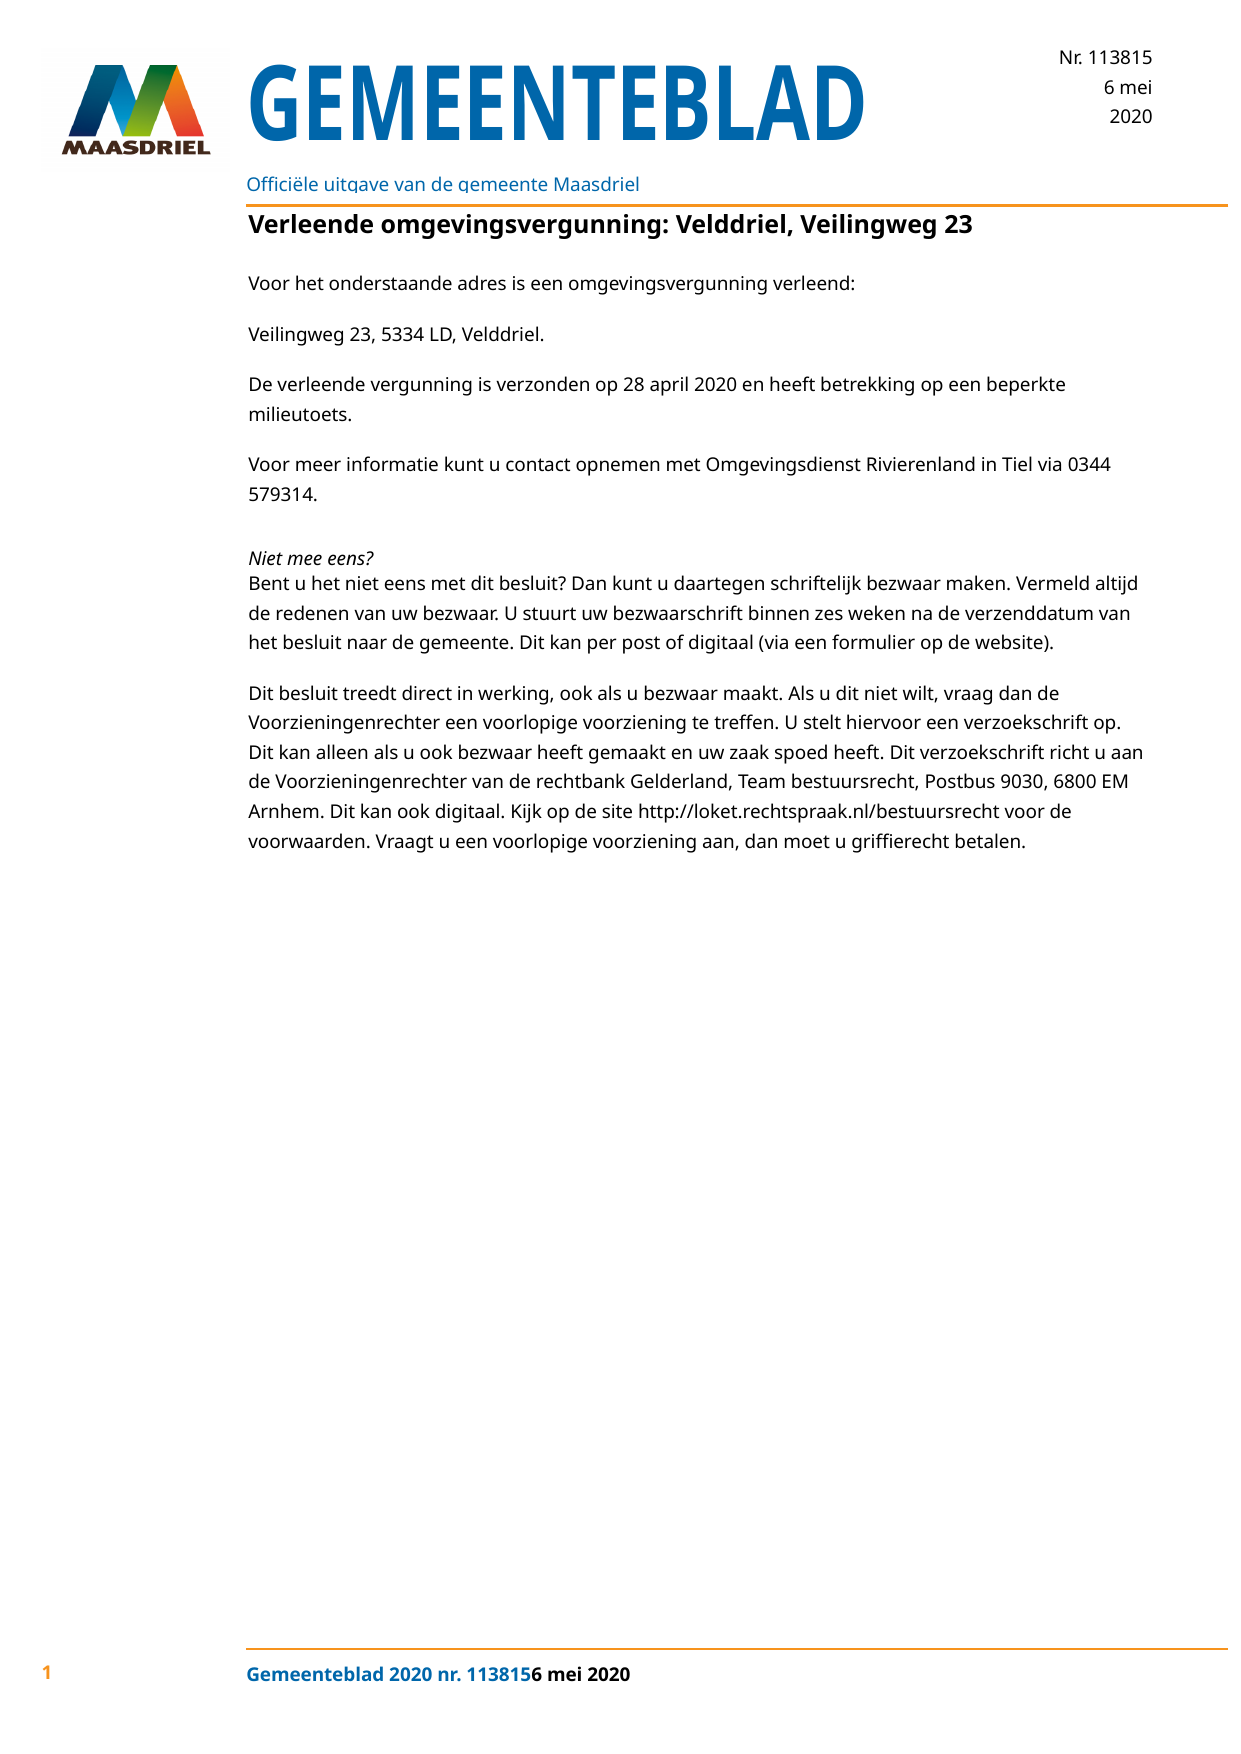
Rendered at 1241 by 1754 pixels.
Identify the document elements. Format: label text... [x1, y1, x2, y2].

text Voor het onderstaande adres is een omgevingsvergunning verleend: [248, 270, 1152, 296]
text Voor meer informatie kunt u contact opnemen met Omgevingsdienst Rivierenland in Tiel via 0344 579314. [248, 451, 1152, 506]
picture [41, 47, 231, 172]
text Verleende omgevingsvergunning: Velddriel, Veilingweg 23 [248, 207, 1152, 241]
text Bent u het niet eens met dit besluit? Dan kunt u daartegen schriftelijk bezwaar maken. Vermeld altijd de redenen van uw bezwaar. U stuurt uw bezwaarschrift binnen zes weken na de verzenddatum van het besluit naar de gemeente. Dit kan per post of digitaal (via een formulier op de website). [248, 570, 1152, 655]
text Veilingweg 23, 5334 LD, Velddriel. [248, 321, 1152, 346]
text Dit besluit treedt direct in werking, ook als u bezwaar maakt. Als u dit niet wilt, vraag dan de Voorzieningenrechter een voorlopige voorziening te treffen. U stelt hiervoor een verzoekschrift op. Dit kan alleen als u ook bezwaar heeft gemaakt en uw zaak spoed heeft. Dit verzoekschrift richt u aan de Voorzieningenrechter van de rechtbank Gelderland, Team bestuursrecht, Postbus 9030, 6800 EM Arnhem. Dit kan ook digitaal. Kijk op de site http://loket.rechtspraak.nl/bestuursrecht voor de voorwaarden. Vraagt u een voorlopige voorziening aan, dan moet u griffierecht betalen. [248, 680, 1152, 854]
text De verleende vergunning is verzonden op 28 april 2020 en heeft betrekking op een beperkte milieutoets. [248, 371, 1152, 426]
text Niet mee eens? [248, 545, 1152, 570]
